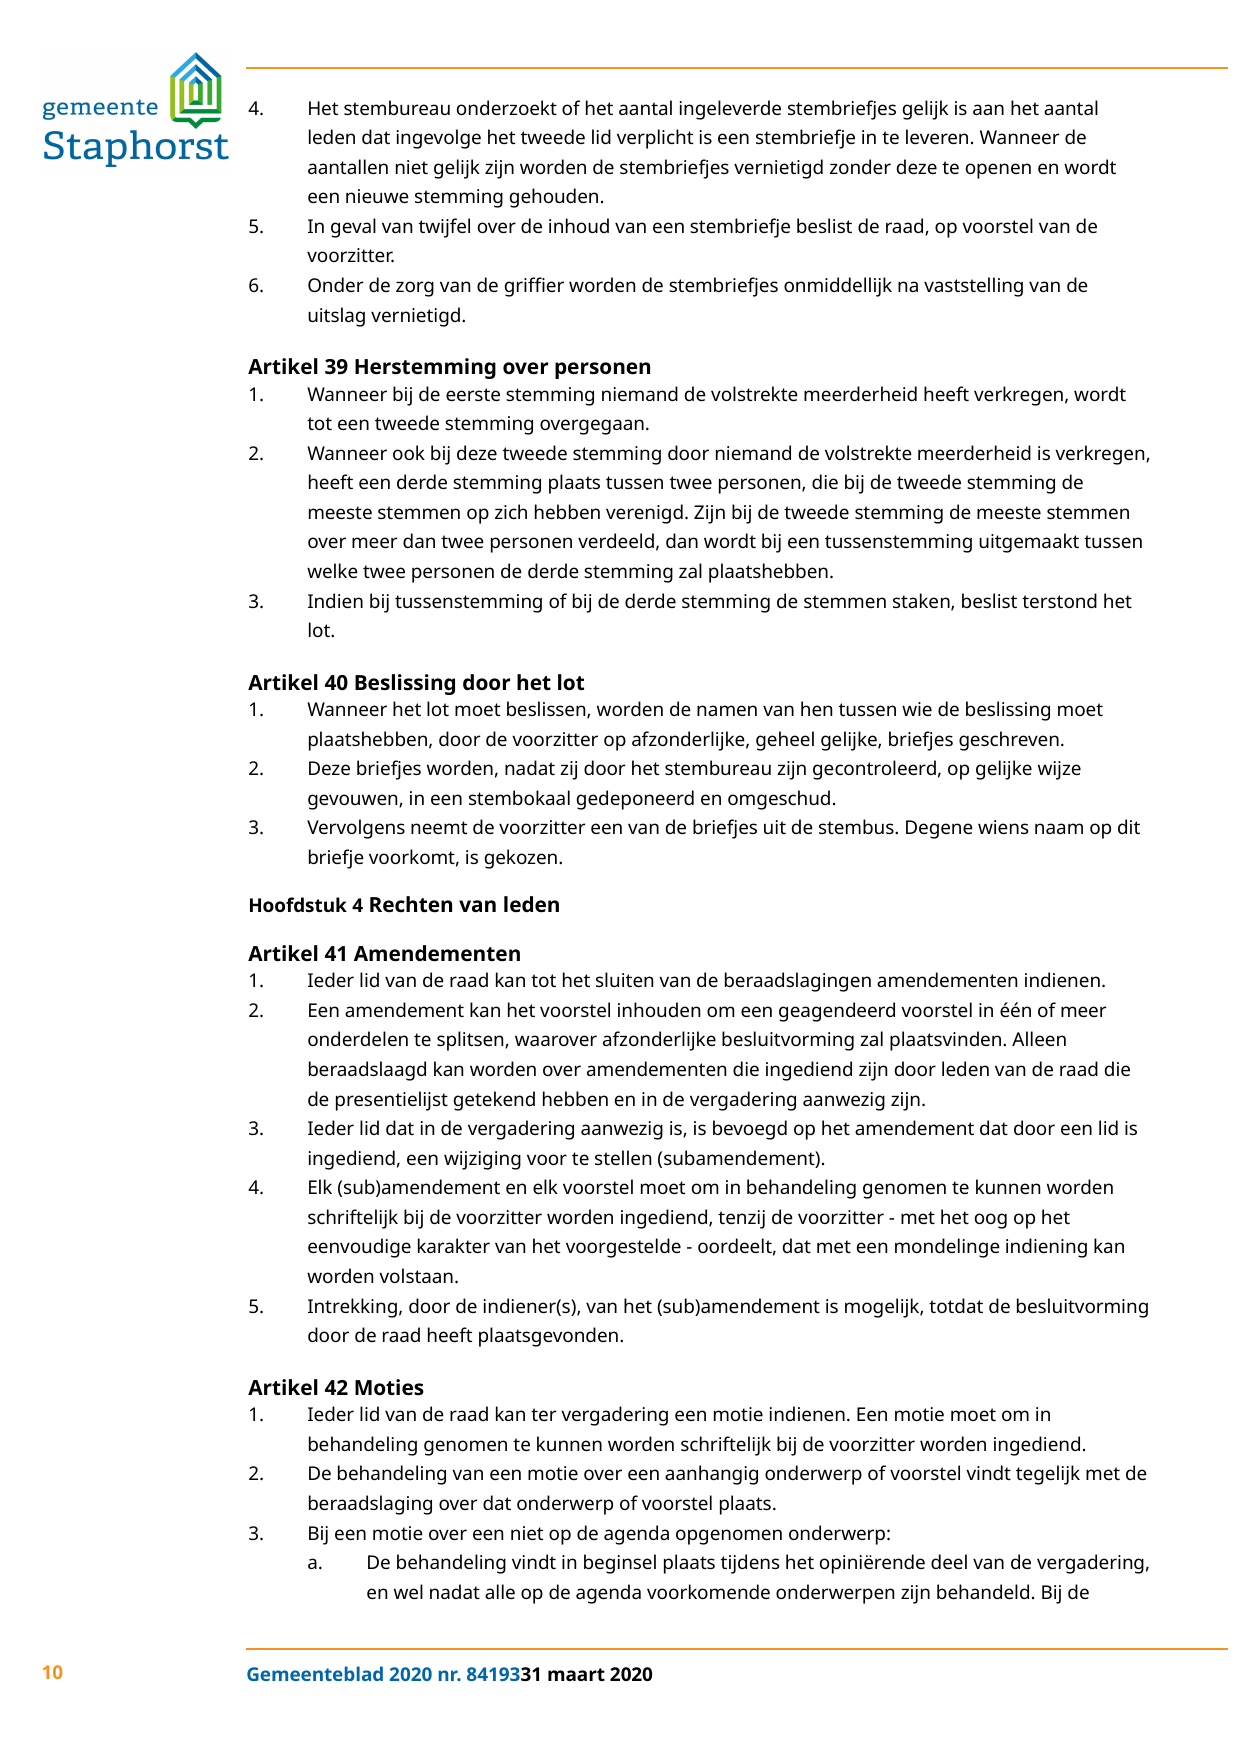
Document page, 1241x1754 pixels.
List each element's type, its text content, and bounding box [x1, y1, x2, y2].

text Artikel 39 Herstemming over personen [248, 352, 1152, 381]
list Vervolgens neemt de voorzitter een van de briefjes uit de stembus. Degene wiens naam op dit briefje voorkomt, is gekozen. [248, 814, 1152, 870]
list Elk (sub)amendement en elk voorstel moet om in behandeling genomen te kunnen worden schriftelijk bij de voorzitter worden ingediend, tenzij de voorzitter - met het oog op het eenvoudige karakter van het voorgestelde - oordeelt, dat met een mondelinge indiening kan worden volstaan. [248, 1174, 1152, 1289]
text Hoofdstuk 4 Rechten van leden [248, 890, 1152, 918]
list Intrekking, door de indiener(s), van het (sub)amendement is mogelijk, totdat de besluitvorming door de raad heeft plaatsgevonden. [248, 1293, 1152, 1348]
list Bij een motie over een niet op de agenda opgenomen onderwerp: [248, 1520, 1152, 1545]
text Artikel 42 Moties [248, 1373, 1152, 1401]
list Een amendement kan het voorstel inhouden om een geagendeerd voorstel in één of meer onderdelen te splitsen, waarover afzonderlijke besluitvorming zal plaatsvinden. Alleen beraadslaagd kan worden over amendementen die ingediend zijn door leden van de raad die de presentielijst getekend hebben en in de vergadering aanwezig zijn. [248, 997, 1152, 1112]
list Ieder lid van de raad kan ter vergadering een motie indienen. Een motie moet om in behandeling genomen te kunnen worden schriftelijk bij de voorzitter worden ingediend. [248, 1401, 1152, 1457]
list Wanneer ook bij deze tweede stemming door niemand de volstrekte meerderheid is verkregen, heeft een derde stemming plaats tussen twee personen, die bij de tweede stemming de meeste stemmen op zich hebben verenigd. Zijn bij de tweede stemming de meeste stemmen over meer dan twee personen verdeeld, dan wordt bij een tussenstemming uitgemaakt tussen welke twee personen de derde stemming zal plaatshebben. [248, 440, 1152, 584]
list Het stembureau onderzoekt of het aantal ingeleverde stembriefjes gelijk is aan het aantal leden dat ingevolge het tweede lid verplicht is een stembriefje in te leveren. Wanneer de aantallen niet gelijk zijn worden de stembriefjes vernietigd zonder deze te openen en wordt een nieuwe stemming gehouden. [248, 95, 1152, 209]
list Ieder lid van de raad kan tot het sluiten van de beraadslagingen amendementen indienen. [248, 967, 1152, 993]
list Deze briefjes worden, nadat zij door het stembureau zijn gecontroleerd, op gelijke wijze gevouwen, in een stembokaal gedeponeerd en omgeschud. [248, 755, 1152, 811]
list Ieder lid dat in de vergadering aanwezig is, is bevoegd op het amendement dat door een lid is ingediend, een wijziging voor te stellen (subamendement). [248, 1115, 1152, 1171]
list In geval van twijfel over de inhoud van een stembriefje beslist de raad, op voorstel van de voorzitter. [248, 213, 1152, 268]
text Artikel 40 Beslissing door het lot [248, 668, 1152, 696]
list De behandeling vindt in beginsel plaats tijdens het opiniërende deel van de vergadering, en wel nadat alle op de agenda voorkomende onderwerpen zijn behandeld. Bij de [307, 1549, 1152, 1604]
list De behandeling van een motie over een aanhangig onderwerp of voorstel vindt tegelijk met de beraadslaging over dat onderwerp of voorstel plaats. [248, 1461, 1152, 1516]
list Indien bij tussenstemming of bij de derde stemming de stemmen staken, beslist terstond het lot. [248, 588, 1152, 643]
picture [41, 47, 231, 172]
list Onder de zorg van de griffier worden de stembriefjes onmiddellijk na vaststelling van de uitslag vernietigd. [248, 272, 1152, 328]
list Wanneer het lot moet beslissen, worden de namen van hen tussen wie de beslissing moet plaatshebben, door de voorzitter op afzonderlijke, geheel gelijke, briefjes geschreven. [248, 696, 1152, 752]
text Artikel 41 Amendementen [248, 939, 1152, 967]
list Wanneer bij de eerste stemming niemand de volstrekte meerderheid heeft verkregen, wordt tot een tweede stemming overgegaan. [248, 381, 1152, 436]
